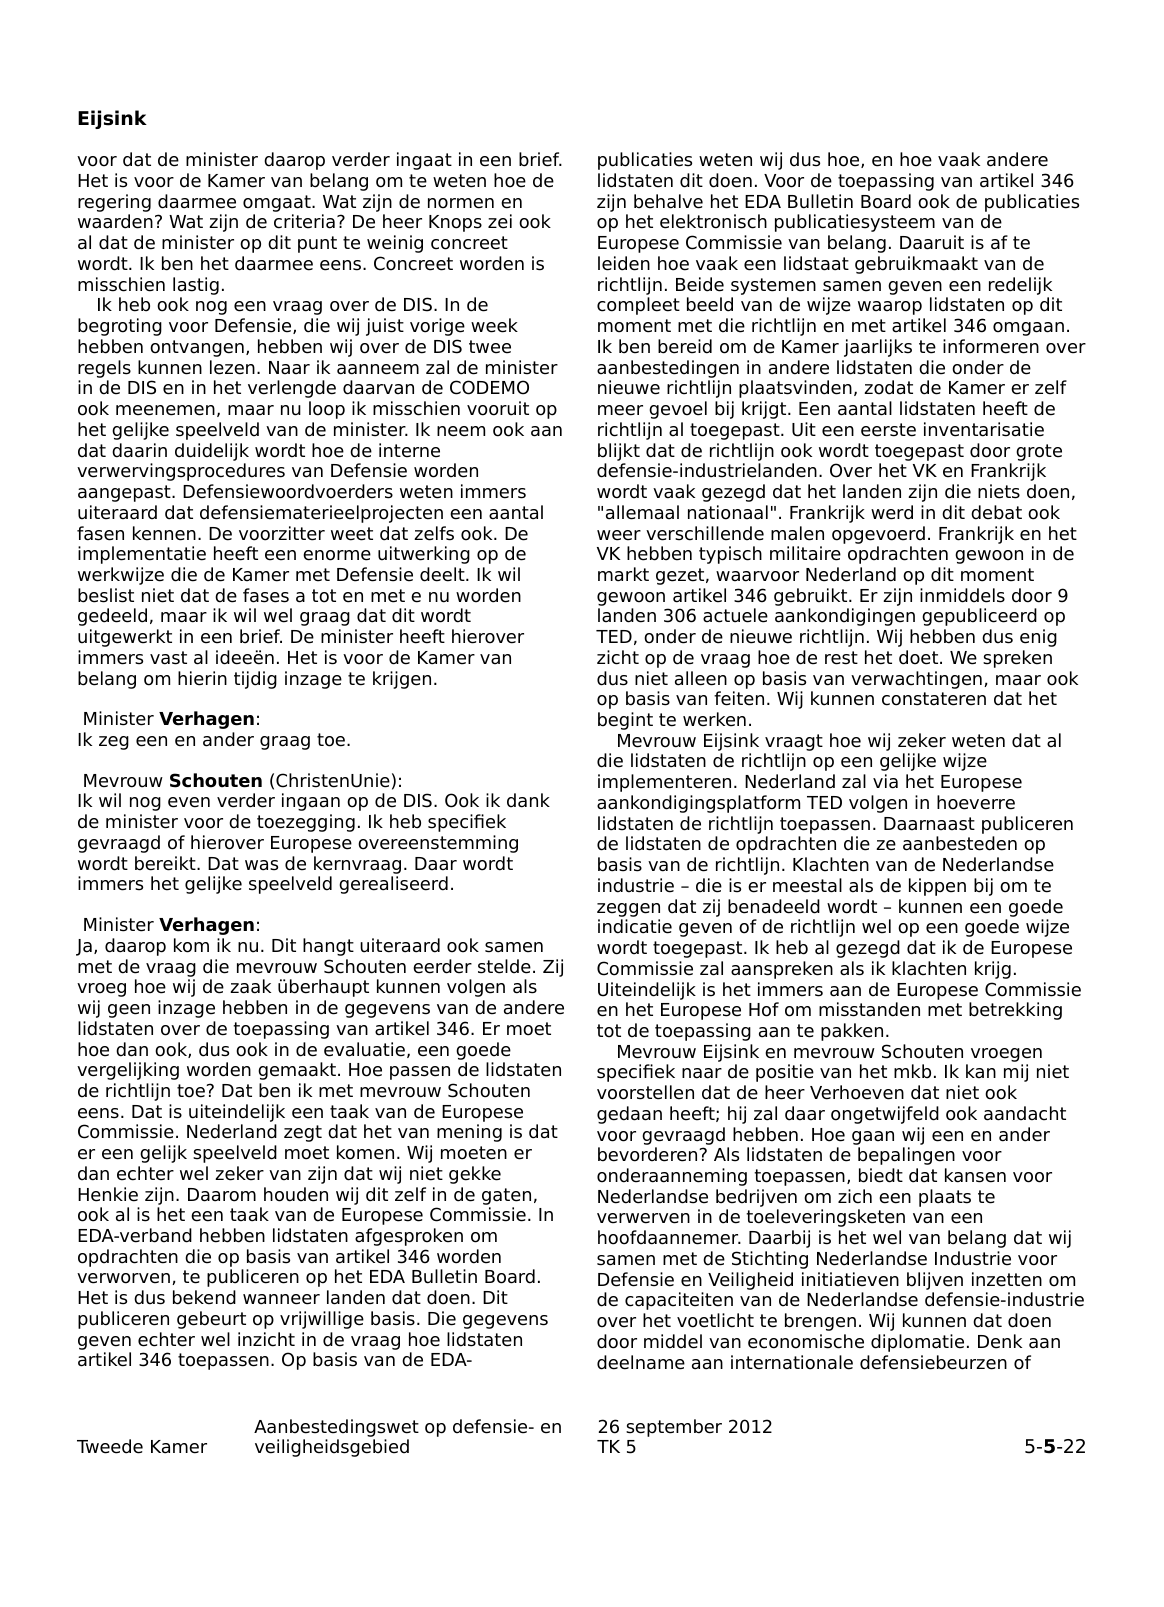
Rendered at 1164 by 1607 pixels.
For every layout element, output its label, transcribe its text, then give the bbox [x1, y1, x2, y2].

text Ik heb ook nog een vraag over de DIS. In de begroting voor Defensie, die wij juist vorige week hebben ontvangen, hebben wij over de DIS twee regels kunnen lezen. Naar ik aanneem zal de minister in de DIS en in het verlengde daarvan de CODEMO ook meenemen, maar nu loop ik misschien vooruit op het gelijke speelveld van de minister. Ik neem ook aan dat daarin duidelijk wordt hoe de interne verwervingsprocedures van Defensie worden aangepast. Defensiewoordvoerders weten immers uiteraard dat defensiematerieelprojecten een aantal fasen kennen. De voorzitter weet dat zelfs ook. De implementatie heeft een enorme uitwerking op de werkwijze die de Kamer met Defensie deelt. Ik wil beslist niet dat de fases a tot en met e nu worden gedeeld, maar ik wil wel graag dat dit wordt uitgewerkt in een brief. De minister heeft hierover immers vast al ideeën. Het is voor de Kamer van belang om hierin tijdig inzage te krijgen. [77, 295, 567, 689]
text Ik zeg een en ander graag toe. [77, 730, 567, 751]
text Mevrouw Schouten (ChristenUnie): [77, 771, 567, 791]
text Mevrouw Eijsink en mevrouw Schouten vroegen specifiek naar de positie van het mkb. Ik kan mij niet voorstellen dat de heer Verhoeven dat niet ook gedaan heeft; hij zal daar ongetwijfeld ook aandacht voor gevraagd hebben. Hoe gaan wij een en ander bevorderen? Als lidstaten de bepalingen voor onderaanneming toepassen, biedt dat kansen voor Nederlandse bedrijven om zich een plaats te verwerven in de toeleveringsketen van een hoofdaannemer. Daarbij is het wel van belang dat wij samen met de Stichting Nederlandse Industrie voor Defensie en Veiligheid initiatieven blijven inzetten om de capaciteiten van de Nederlandse defensie-industrie over het voetlicht te brengen. Wij kunnen dat doen door middel van economische diplomatie. Denk aan deelname aan internationale defensiebeurzen of [596, 1042, 1087, 1373]
text Mevrouw Eijsink vraagt hoe wij zeker weten dat al die lidstaten de richtlijn op een gelijke wijze implementeren. Nederland zal via het Europese aankondigingsplatform TED volgen in hoeverre lidstaten de richtlijn toepassen. Daarnaast publiceren de lidstaten de opdrachten die ze aanbesteden op basis van de richtlijn. Klachten van de Nederlandse industrie – die is er meestal als de kippen bij om te zeggen dat zij benadeeld wordt – kunnen een goede indicatie geven of de richtlijn wel op een goede wijze wordt toegepast. Ik heb al gezegd dat ik de Europese Commissie zal aanspreken als ik klachten krijg. Uiteindelijk is het immers aan de Europese Commissie en het Europese Hof om misstanden met betrekking tot de toepassing aan te pakken. [596, 731, 1087, 1042]
text voor dat de minister daarop verder ingaat in een brief. Het is voor de Kamer van belang om te weten hoe de regering daarmee omgaat. Wat zijn de normen en waarden? Wat zijn de criteria? De heer Knops zei ook al dat de minister op dit punt te weinig concreet wordt. Ik ben het daarmee eens. Concreet worden is misschien lastig. [77, 150, 567, 295]
text Ja, daarop kom ik nu. Dit hangt uiteraard ook samen met de vraag die mevrouw Schouten eerder stelde. Zij vroeg hoe wij de zaak überhaupt kunnen volgen als wij geen inzage hebben in de gegevens van de andere lidstaten over de toepassing van artikel 346. Er moet hoe dan ook, dus ook in de evaluatie, een goede vergelijking worden gemaakt. Hoe passen de lidstaten de richtlijn toe? Dat ben ik met mevrouw Schouten eens. Dat is uiteindelijk een taak van de Europese Commissie. Nederland zegt dat het van mening is dat er een gelijk speelveld moet komen. Wij moeten er dan echter wel zeker van zijn dat wij niet gekke Henkie zijn. Daarom houden wij dit zelf in de gaten, ook al is het een taak van de Europese Commissie. In EDA-verband hebben lidstaten afgesproken om opdrachten die op basis van artikel 346 worden verworven, te publiceren op het EDA Bulletin Board. Het is dus bekend wanneer landen dat doen. Dit publiceren gebeurt op vrijwillige basis. Die gegevens geven echter wel inzicht in de vraag hoe lidstaten artikel 346 toepassen. Op basis van de EDA- [77, 936, 567, 1371]
text Minister Verhagen: [77, 709, 567, 730]
text Minister Verhagen: [77, 915, 567, 936]
text Ik wil nog even verder ingaan op de DIS. Ook ik dank de minister voor de toezegging. Ik heb specifiek gevraagd of hierover Europese overeenstemming wordt bereikt. Dat was de kernvraag. Daar wordt immers het gelijke speelveld gerealiseerd. [77, 791, 567, 895]
text publicaties weten wij dus hoe, en hoe vaak andere lidstaten dit doen. Voor de toepassing van artikel 346 zijn behalve het EDA Bulletin Board ook de publicaties op het elektronisch publicatiesysteem van de Europese Commissie van belang. Daaruit is af te leiden hoe vaak een lidstaat gebruikmaakt van de richtlijn. Beide systemen samen geven een redelijk compleet beeld van de wijze waarop lidstaten op dit moment met die richtlijn en met artikel 346 omgaan. Ik ben bereid om de Kamer jaarlijks te informeren over aanbestedingen in andere lidstaten die onder de nieuwe richtlijn plaatsvinden, zodat de Kamer er zelf meer gevoel bij krijgt. Een aantal lidstaten heeft de richtlijn al toegepast. Uit een eerste inventarisatie blijkt dat de richtlijn ook wordt toegepast door grote defensie-industrielanden. Over het VK en Frankrijk wordt vaak gezegd dat het landen zijn die niets doen, "allemaal nationaal". Frankrijk werd in dit debat ook weer verschillende malen opgevoerd. Frankrijk en het VK hebben typisch militaire opdrachten gewoon in de markt gezet, waarvoor Nederland op dit moment gewoon artikel 346 gebruikt. Er zijn inmiddels door 9 landen 306 actuele aankondigingen gepubliceerd op TED, onder de nieuwe richtlijn. Wij hebben dus enig zicht op de vraag hoe de rest het doet. We spreken dus niet alleen op basis van verwachtingen, maar ook op basis van feiten. Wij kunnen constateren dat het begint te werken. [596, 150, 1087, 731]
